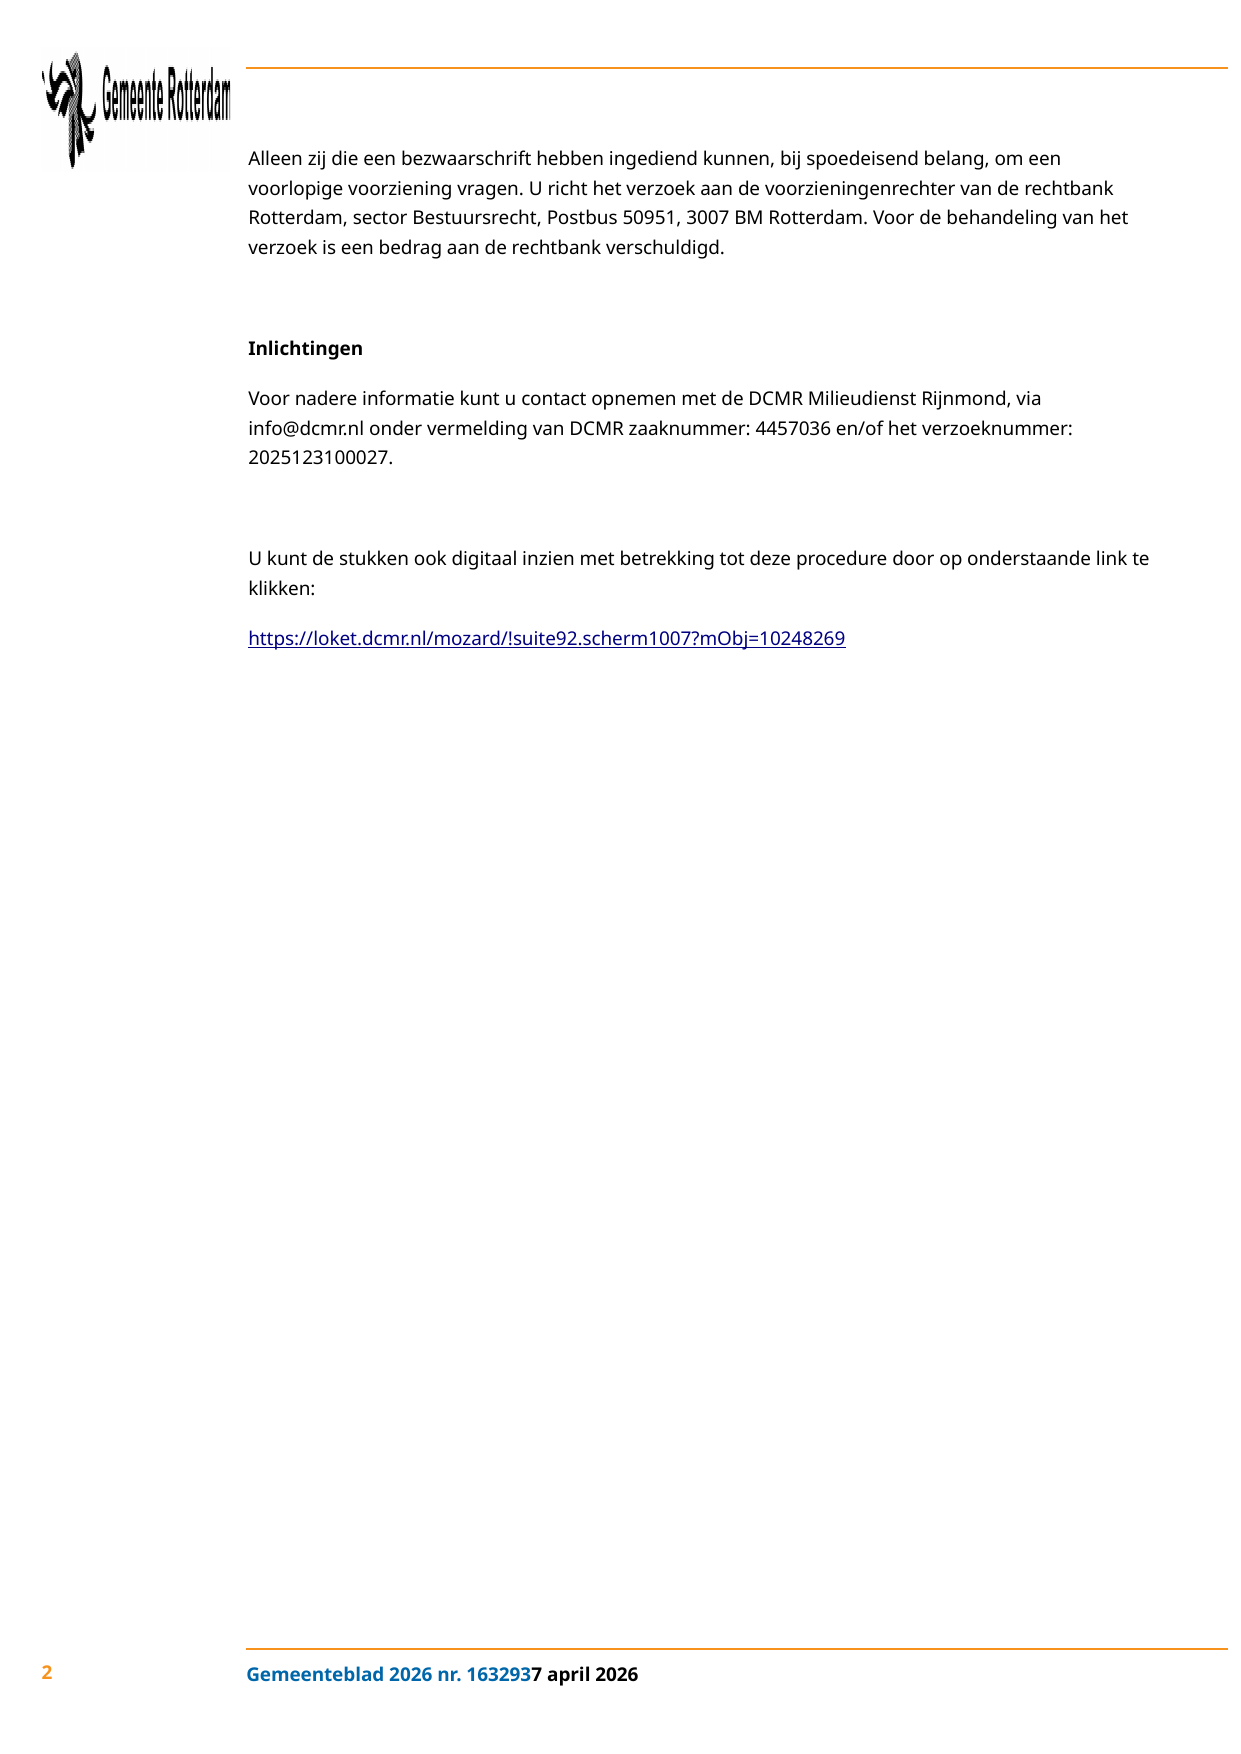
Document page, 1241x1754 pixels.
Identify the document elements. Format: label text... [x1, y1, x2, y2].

picture [41, 47, 231, 172]
text Inlichtingen [248, 335, 1152, 361]
text U kunt de stukken ook digitaal inzien met betrekking tot deze procedure door op onderstaande link te klikken: [248, 545, 1152, 601]
text Voor nadere informatie kunt u contact opnemen met de DCMR Milieudienst Rijnmond, via info@dcmr.nl onder vermelding van DCMR zaaknummer: 4457036 en/of het verzoeknummer: 2025123100027. [248, 385, 1152, 470]
text https://loket.dcmr.nl/mozard/!suite92.scherm1007?mObj=10248269 [248, 625, 1152, 651]
text Alleen zij die een bezwaarschrift hebben ingediend kunnen, bij spoedeisend belang, om een voorlopige voorziening vragen. U richt het verzoek aan de voorzieningenrechter van de rechtbank Rotterdam, sector Bestuursrecht, Postbus 50951, 3007 BM Rotterdam. Voor de behandeling van het verzoek is een bedrag aan de rechtbank verschuldigd. [248, 145, 1152, 260]
